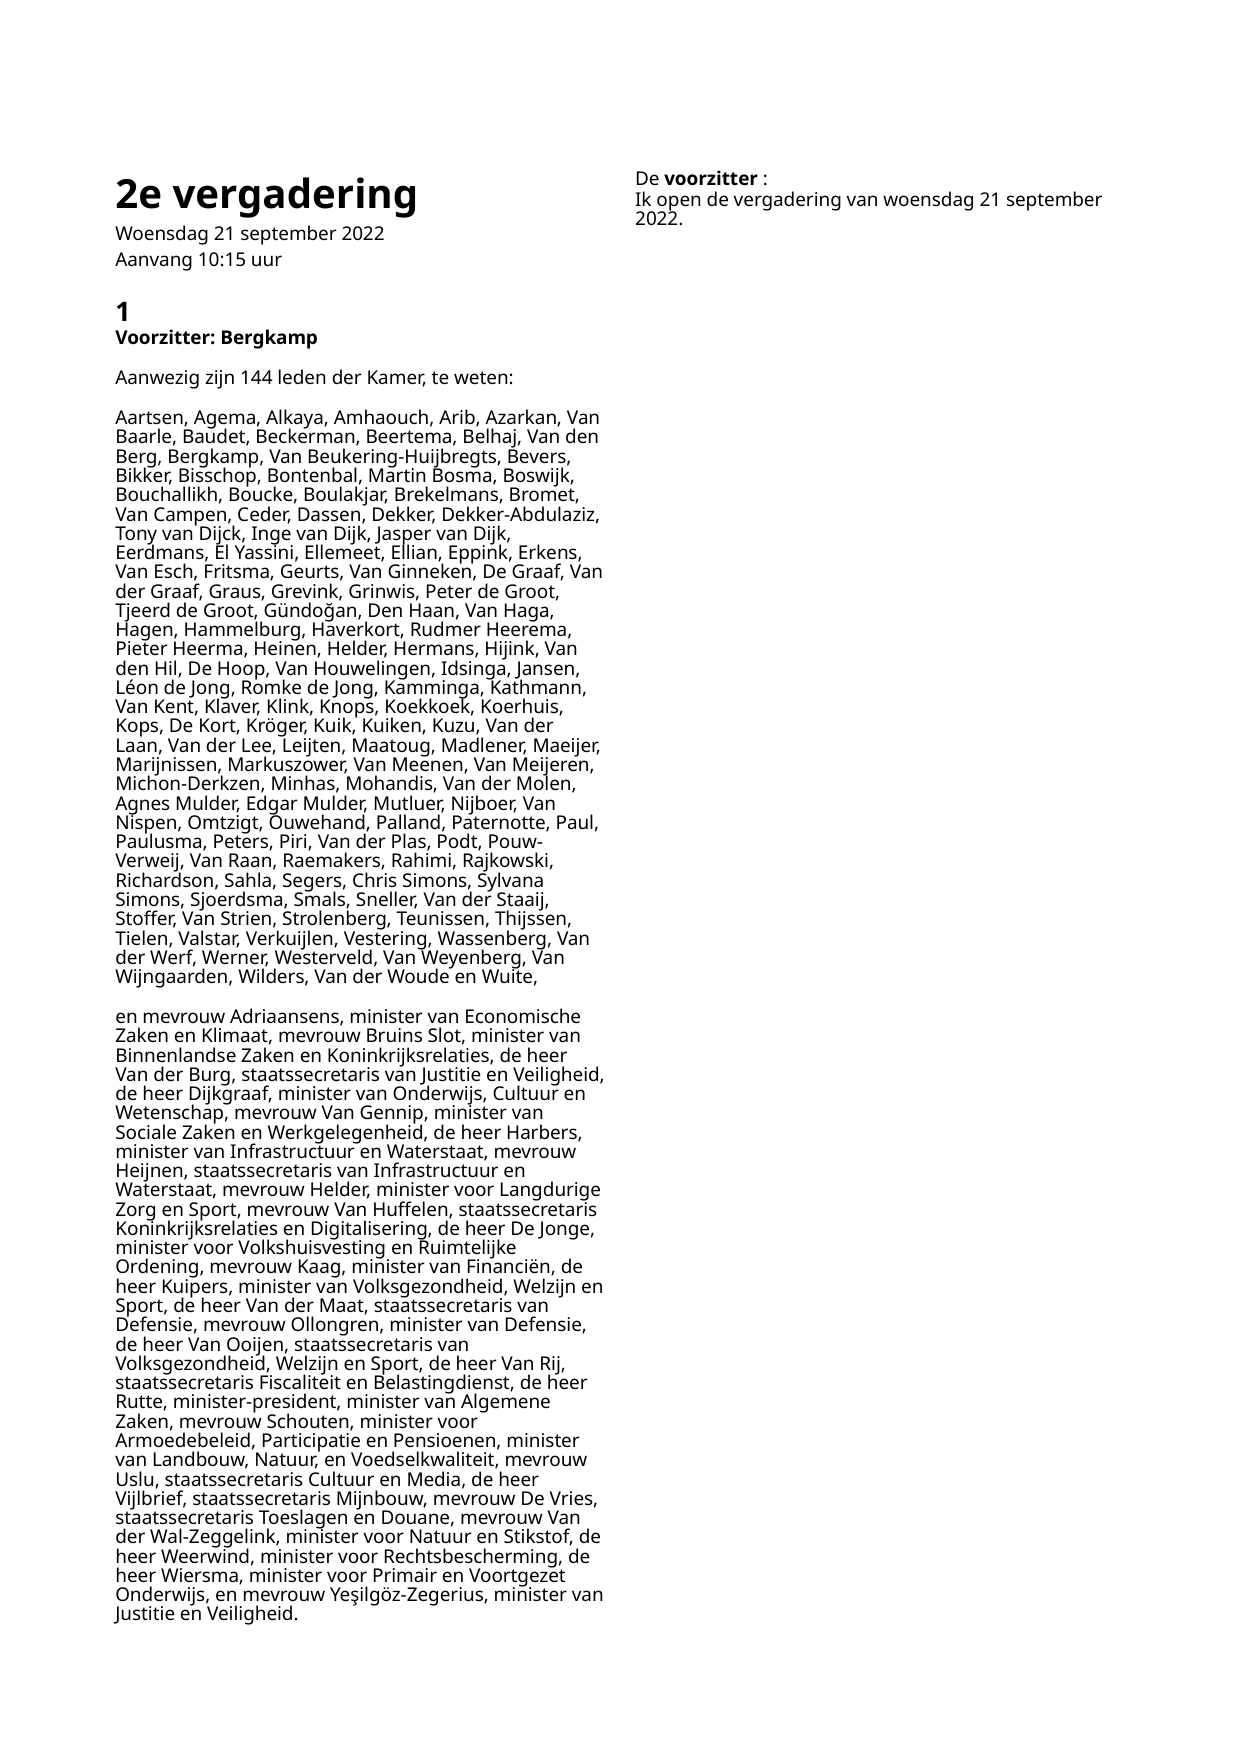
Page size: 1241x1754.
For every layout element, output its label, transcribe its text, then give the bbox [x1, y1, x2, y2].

text Woensdag 21 september 2022 [115, 220, 605, 246]
text Aartsen, Agema, Alkaya, Amhaouch, Arib, Azarkan, Van Baarle, Baudet, Beckerman, Beertema, Belhaj, Van den Berg, Bergkamp, Van Beukering-Huijbregts, Bevers, Bikker, Bisschop, Bontenbal, Martin Bosma, Boswijk, Bouchallikh, Boucke, Boulakjar, Brekelmans, Bromet, Van Campen, Ceder, Dassen, Dekker, Dekker-Abdulaziz, Tony van Dijck, Inge van Dijk, Jasper van Dijk, Eerdmans, El Yassini, Ellemeet, Ellian, Eppink, Erkens, Van Esch, Fritsma, Geurts, Van Ginneken, De Graaf, Van der Graaf, Graus, Grevink, Grinwis, Peter de Groot, Tjeerd de Groot, Gündoğan, Den Haan, Van Haga, Hagen, Hammelburg, Haverkort, Rudmer Heerema, Pieter Heerma, Heinen, Helder, Hermans, Hijink, Van den Hil, De Hoop, Van Houwelingen, Idsinga, Jansen, Léon de Jong, Romke de Jong, Kamminga, Kathmann, Van Kent, Klaver, Klink, Knops, Koekkoek, Koerhuis, Kops, De Kort, Kröger, Kuik, Kuiken, Kuzu, Van der Laan, Van der Lee, Leijten, Maatoug, Madlener, Maeijer, Marijnissen, Markuszower, Van Meenen, Van Meijeren, Michon-Derkzen, Minhas, Mohandis, Van der Molen, Agnes Mulder, Edgar Mulder, Mutluer, Nijboer, Van Nispen, Omtzigt, Ouwehand, Palland, Paternotte, Paul, Paulusma, Peters, Piri, Van der Plas, Podt, Pouw-Verweij, Van Raan, Raemakers, Rahimi, Rajkowski, Richardson, Sahla, Segers, Chris Simons, Sylvana Simons, Sjoerdsma, Smals, Sneller, Van der Staaij, Stoffer, Van Strien, Strolenberg, Teunissen, Thijssen, Tielen, Valstar, Verkuijlen, Vestering, Wassenberg, Van der Werf, Werner, Westerveld, Van Weyenberg, Van Wijngaarden, Wilders, Van der Woude en Wuite, [115, 409, 605, 987]
text en mevrouw Adriaansens, minister van Economische Zaken en Klimaat, mevrouw Bruins Slot, minister van Binnenlandse Zaken en Koninkrijksrelaties, de heer Van der Burg, staatssecretaris van Justitie en Veiligheid, de heer Dijkgraaf, minister van Onderwijs, Cultuur en Wetenschap, mevrouw Van Gennip, minister van Sociale Zaken en Werkgelegenheid, de heer Harbers, minister van Infrastructuur en Waterstaat, mevrouw Heijnen, staatssecretaris van Infrastructuur en Waterstaat, mevrouw Helder, minister voor Langdurige Zorg en Sport, mevrouw Van Huffelen, staatssecretaris Koninkrijksrelaties en Digitalisering, de heer De Jonge, minister voor Volkshuisvesting en Ruimtelijke Ordening, mevrouw Kaag, minister van Financiën, de heer Kuipers, minister van Volksgezondheid, Welzijn en Sport, de heer Van der Maat, staatssecretaris van Defensie, mevrouw Ollongren, minister van Defensie, de heer Van Ooijen, staatssecretaris van Volksgezondheid, Welzijn en Sport, de heer Van Rij, staatssecretaris Fiscaliteit en Belastingdienst, de heer Rutte, minister-president, minister van Algemene Zaken, mevrouw Schouten, minister voor Armoedebeleid, Participatie en Pensioenen, minister van Landbouw, Natuur, en Voedselkwaliteit, mevrouw Uslu, staatssecretaris Cultuur en Media, de heer Vijlbrief, staatssecretaris Mijnbouw, mevrouw De Vries, staatssecretaris Toeslagen en Douane, mevrouw Van der Wal-Zeggelink, minister voor Natuur en Stikstof, de heer Weerwind, minister voor Rechtsbescherming, de heer Wiersma, minister voor Primair en Voortgezet Onderwijs, en mevrouw Yeşilgöz-Zegerius, minister van Justitie en Veiligheid. [115, 1008, 605, 1625]
text Voorzitter: Bergkamp [115, 329, 605, 348]
text Ik open de vergadering van woensdag 21 september 2022. [635, 191, 1125, 230]
text Aanwezig zijn 144 leden der Kamer, te weten: [115, 369, 605, 388]
text 2e vergadering [115, 165, 605, 220]
text Aanvang 10:15 uur [115, 246, 605, 272]
text De voorzitter : [635, 165, 1125, 191]
text 1 [115, 292, 605, 329]
